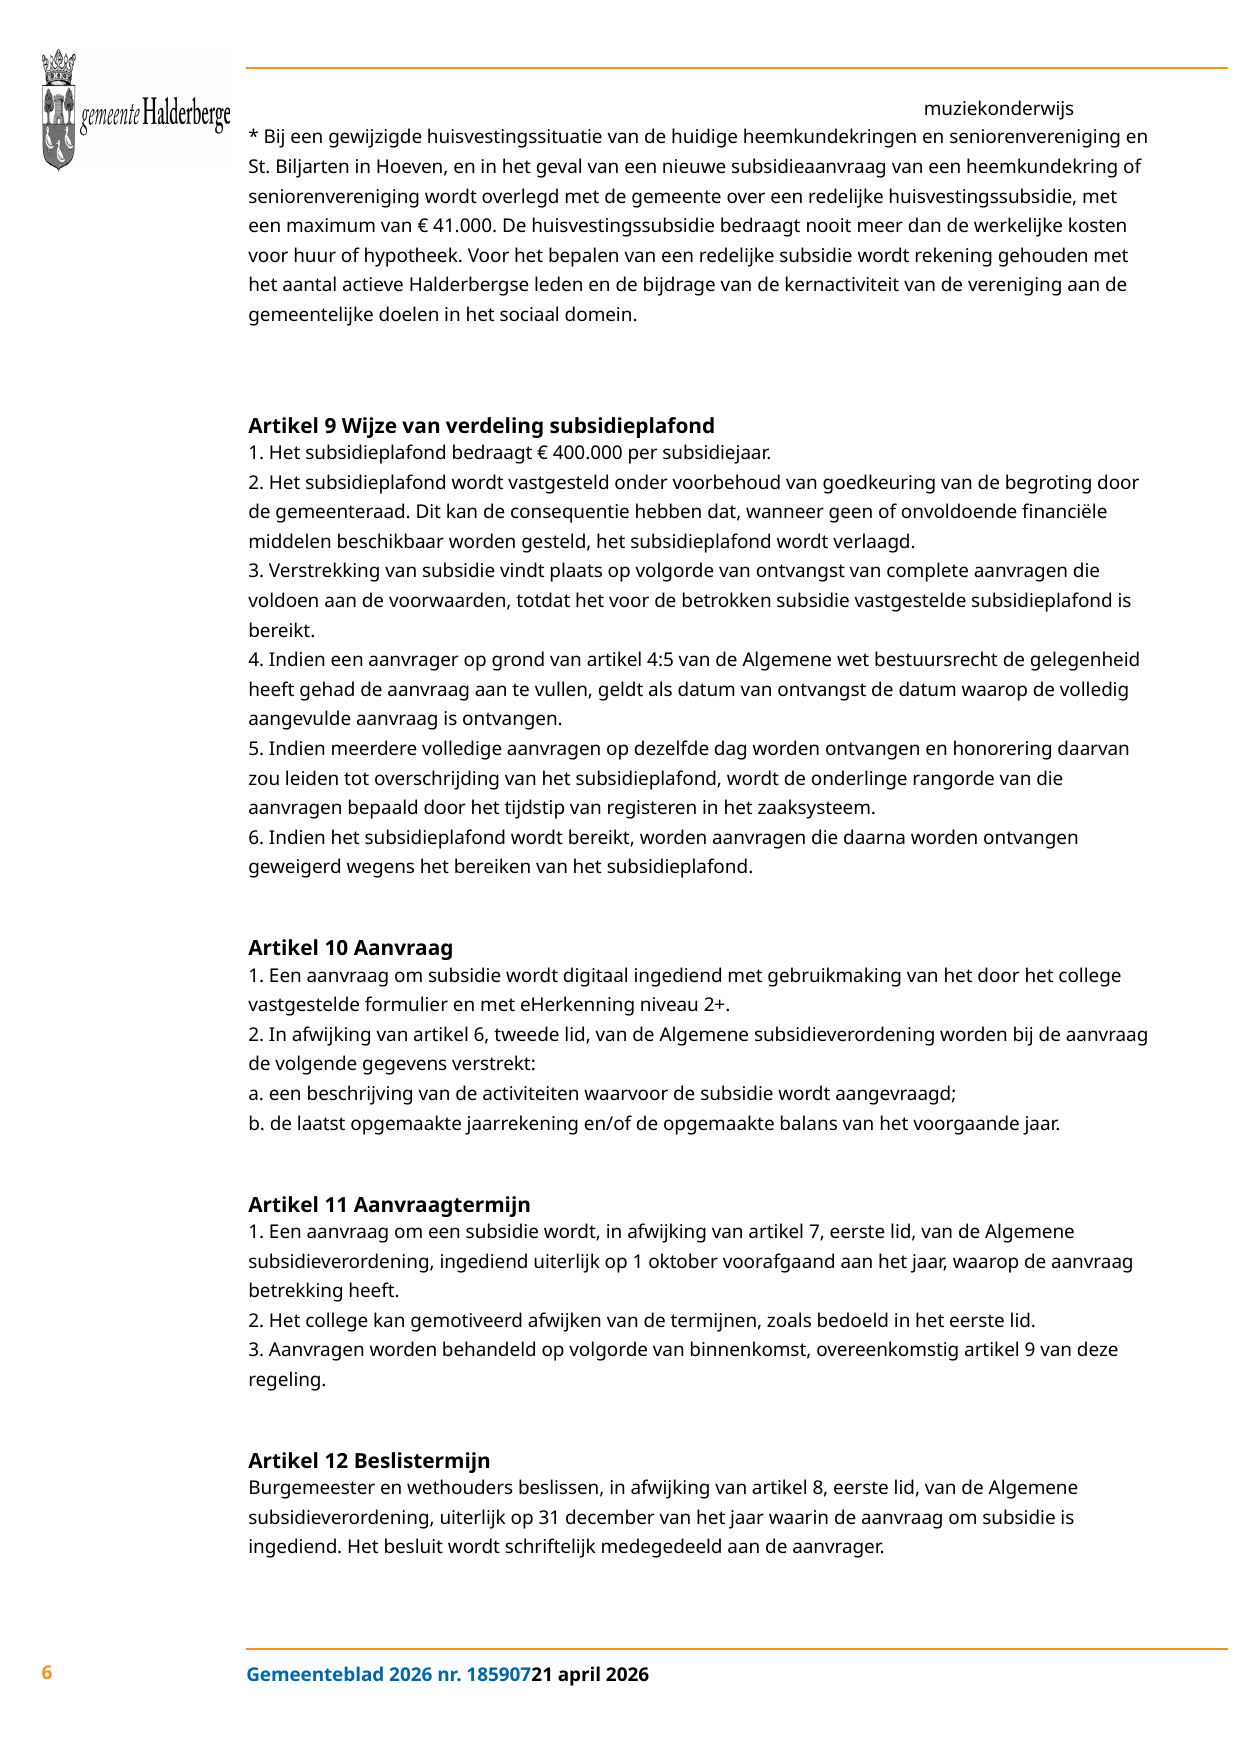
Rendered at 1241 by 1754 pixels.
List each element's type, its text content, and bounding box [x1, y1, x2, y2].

text 1. Een aanvraag om een subsidie wordt, in afwijking van artikel 7, eerste lid, van de Algemene subsidieverordening, ingediend uiterlijk op 1 oktober voorafgaand aan het jaar, waarop de aanvraag betrekking heeft. [248, 1218, 1152, 1303]
text Artikel 9 Wijze van verdeling subsidieplafond [248, 411, 1152, 439]
table_cell [749, 95, 924, 121]
text * Bij een gewijzigde huisvestingssituatie van de huidige heemkundekringen en seniorenvereniging en St. Biljarten in Hoeven, en in het geval van een nieuwe subsidieaanvraag van een heemkundekring of seniorenvereniging wordt overlegd met de gemeente over een redelijke huisvestingssubsidie, met een maximum van € 41.000. De huisvestingssubsidie bedraagt nooit meer dan de werkelijke kosten voor huur of hypotheek. Voor het bepalen van een redelijke subsidie wordt rekening gehouden met het aantal actieve Halderbergse leden en de bijdrage van de kernactiviteit van de vereniging aan de gemeentelijke doelen in het sociaal domein. [248, 124, 1152, 327]
text Artikel 12 Beslistermijn [248, 1446, 1152, 1474]
text 4. Indien een aanvrager op grond van artikel 4:5 van de Algemene wet bestuursrecht de gelegenheid heeft gehad de aanvraag aan te vullen, geldt als datum van ontvangst de datum waarop de volledig aangevulde aanvraag is ontvangen. [248, 646, 1152, 731]
text 3. Aanvragen worden behandeld op volgorde van binnenkomst, overeenkomstig artikel 9 van deze regeling. [248, 1337, 1152, 1392]
table_cell [248, 95, 423, 121]
text 5. Indien meerdere volledige aanvragen op dezelfde dag worden ontvangen en honorering daarvan zou leiden tot overschrijding van het subsidieplafond, wordt de onderlinge rangorde van die aanvragen bepaald door het tijdstip van registeren in het zaaksysteem. [248, 735, 1152, 820]
text 1. Het subsidieplafond bedraagt € 400.000 per subsidiejaar. [248, 439, 1152, 465]
text a. een beschrijving van de activiteiten waarvoor de subsidie wordt aangevraagd; [248, 1080, 1152, 1106]
text 2. In afwijking van artikel 6, tweede lid, van de Algemene subsidieverordening worden bij de aanvraag de volgende gegevens verstrekt: [248, 1021, 1152, 1076]
picture [41, 47, 231, 172]
table_cell muziekonderwijs [924, 95, 1152, 121]
table_cell [423, 95, 749, 121]
text 1. Een aanvraag om subsidie wordt digitaal ingediend met gebruikmaking van het door het college vastgestelde formulier en met eHerkenning niveau 2+. [248, 962, 1152, 1017]
text b. de laatst opgemaakte jaarrekening en/of de opgemaakte balans van het voorgaande jaar. [248, 1110, 1152, 1136]
text Burgemeester en wethouders beslissen, in afwijking van artikel 8, eerste lid, van de Algemene subsidieverordening, uiterlijk op 31 december van het jaar waarin de aanvraag om subsidie is ingediend. Het besluit wordt schriftelijk medegedeeld aan de aanvrager. [248, 1474, 1152, 1559]
text 6. Indien het subsidieplafond wordt bereikt, worden aanvragen die daarna worden ontvangen geweigerd wegens het bereiken van het subsidieplafond. [248, 824, 1152, 879]
text 2. Het college kan gemotiveerd afwijken van de termijnen, zoals bedoeld in het eerste lid. [248, 1307, 1152, 1333]
text 3. Verstrekking van subsidie vindt plaats op volgorde van ontvangst van complete aanvragen die voldoen aan de voorwaarden, totdat het voor de betrokken subsidie vastgestelde subsidieplafond is bereikt. [248, 558, 1152, 642]
text 2. Het subsidieplafond wordt vastgesteld onder voorbehoud van goedkeuring van de begroting door de gemeenteraad. Dit kan de consequentie hebben dat, wanneer geen of onvoldoende financiële middelen beschikbaar worden gesteld, het subsidieplafond wordt verlaagd. [248, 469, 1152, 554]
text Artikel 10 Aanvraag [248, 933, 1152, 962]
text Artikel 11 Aanvraagtermijn [248, 1190, 1152, 1218]
